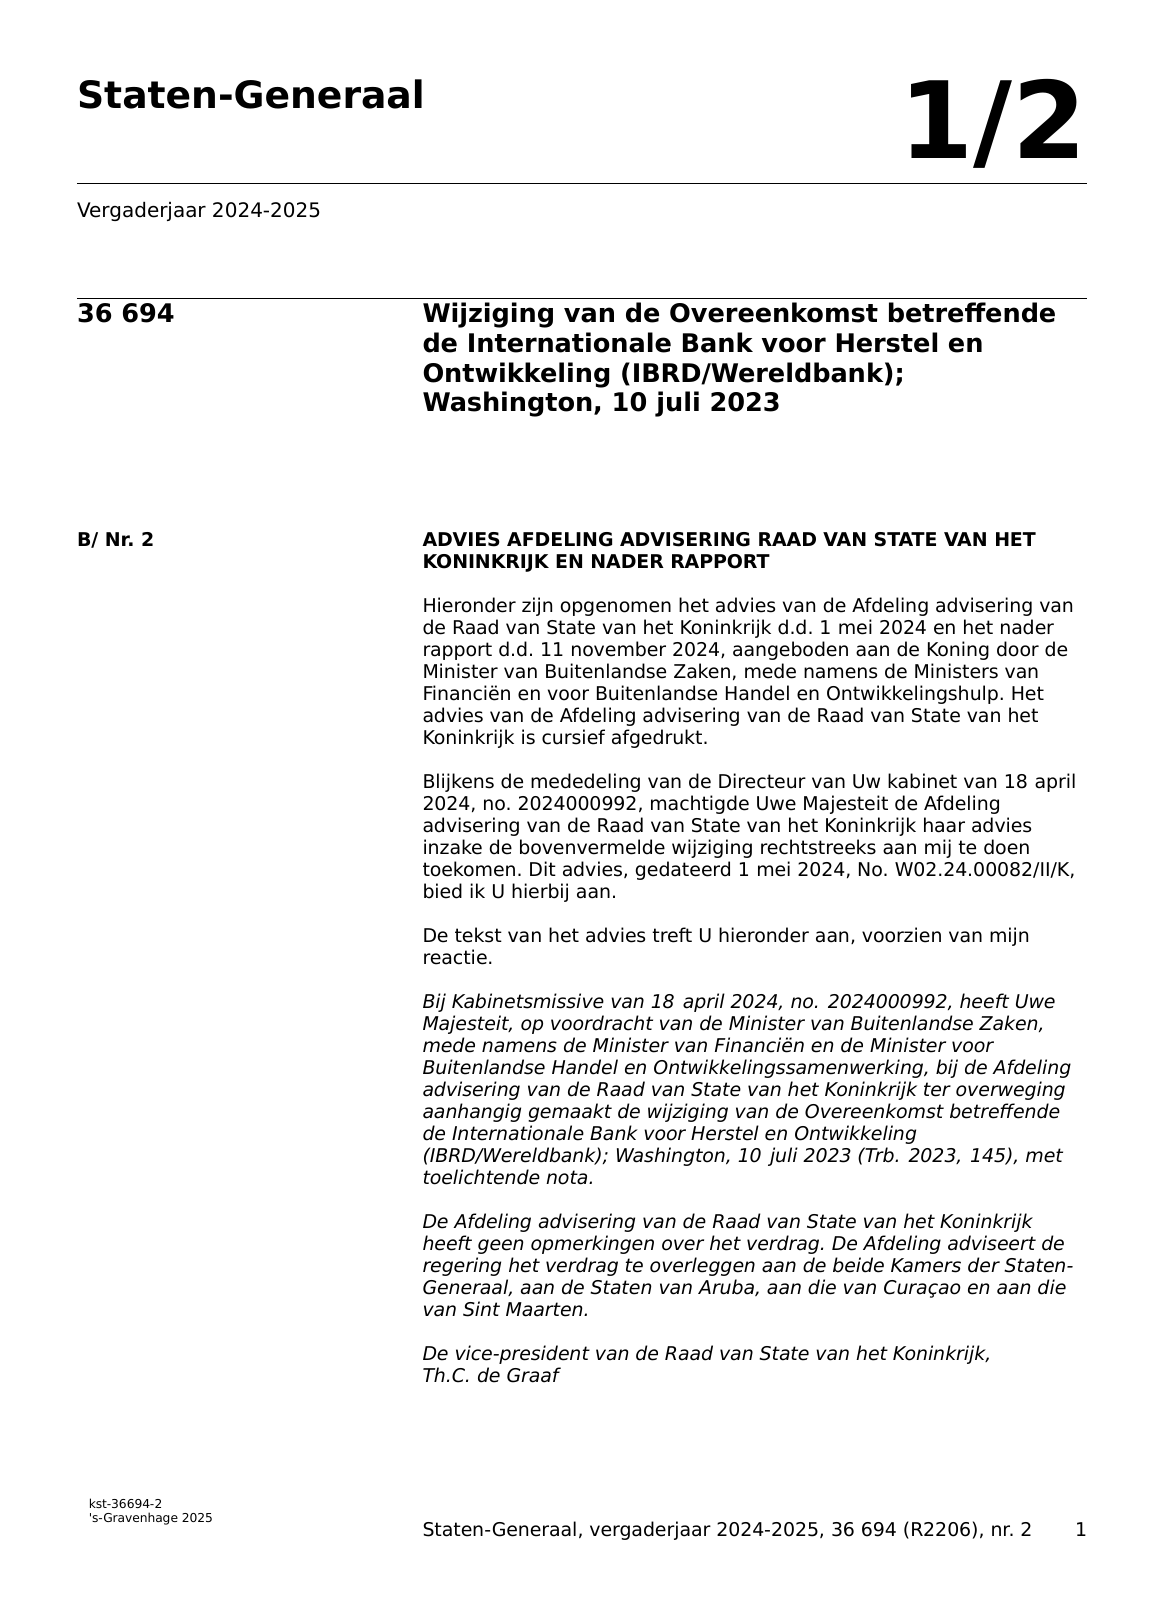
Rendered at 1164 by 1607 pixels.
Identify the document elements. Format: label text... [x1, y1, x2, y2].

text Hieronder zijn opgenomen het advies van de Afdeling advisering van de Raad van State van het Koninkrijk d.d. 1 mei 2024 en het nader rapport d.d. 11 november 2024, aangeboden aan de Koning door de Minister van Buitenlandse Zaken, mede namens de Ministers van Financiën en voor Buitenlandse Handel en Ontwikkelingshulp. Het advies van de Afdeling advisering van de Raad van State van het Koninkrijk is cursief afgedrukt. [422, 595, 1087, 749]
table_header 1/2 [886, 59, 1087, 183]
text 's-Gravenhage 2025 [88, 1511, 323, 1525]
text De tekst van het advies treft U hieronder aan, voorzien van mijn reactie. [422, 925, 1087, 969]
text De vice-president van de Raad van State van het Koninkrijk, [422, 1343, 1087, 1365]
table_header Staten-Generaal [77, 59, 886, 183]
subtitle 36 694 Wijziging van de Overeenkomst betreffende de Internationale Bank voor Herstel en Ontwikkeling (IBRD/Wereldbank); Washington, 10 juli 2023 [77, 299, 1087, 418]
text De Afdeling advisering van de Raad van State van het Koninkrijk heeft geen opmerkingen over het verdrag. De Afdeling adviseert de regering het verdrag te overleggen aan de beide Kamers der Staten-Generaal, aan de Staten van Aruba, aan die van Curaçao en aan die van Sint Maarten. [422, 1211, 1087, 1321]
text kst-36694-2 [88, 1497, 323, 1511]
text Bij Kabinetsmissive van 18 april 2024, no. 2024000992, heeft Uwe Majesteit, op voordracht van de Minister van Buitenlandse Zaken, mede namens de Minister van Financiën en de Minister voor Buitenlandse Handel en Ontwikkelingssamenwerking, bij de Afdeling advisering van de Raad van State van het Koninkrijk ter overweging aanhangig gemaakt de wijziging van de Overeenkomst betreffende de Internationale Bank voor Herstel en Ontwikkeling (IBRD/Wereldbank); Washington, 10 juli 2023 (Trb. 2023, 145), met toelichtende nota. [422, 991, 1087, 1189]
text Th.C. de Graaf [422, 1365, 1087, 1387]
text Blijkens de mededeling van de Directeur van Uw kabinet van 18 april 2024, no. 2024000992, machtigde Uwe Majesteit de Afdeling advisering van de Raad van State van het Koninkrijk haar advies inzake de bovenvermelde wijziging rechtstreeks aan mij te doen toekomen. Dit advies, gedateerd 1 mei 2024, No. W02.24.00082/II/K, bied ik U hierbij aan. [422, 771, 1087, 903]
subtitle B/ Nr. 2 ADVIES AFDELING ADVISERING RAAD VAN STATE VAN HET KONINKRIJK EN NADER RAPPORT [77, 529, 1087, 573]
table_cell Vergaderjaar 2024-2025 [77, 184, 1087, 298]
